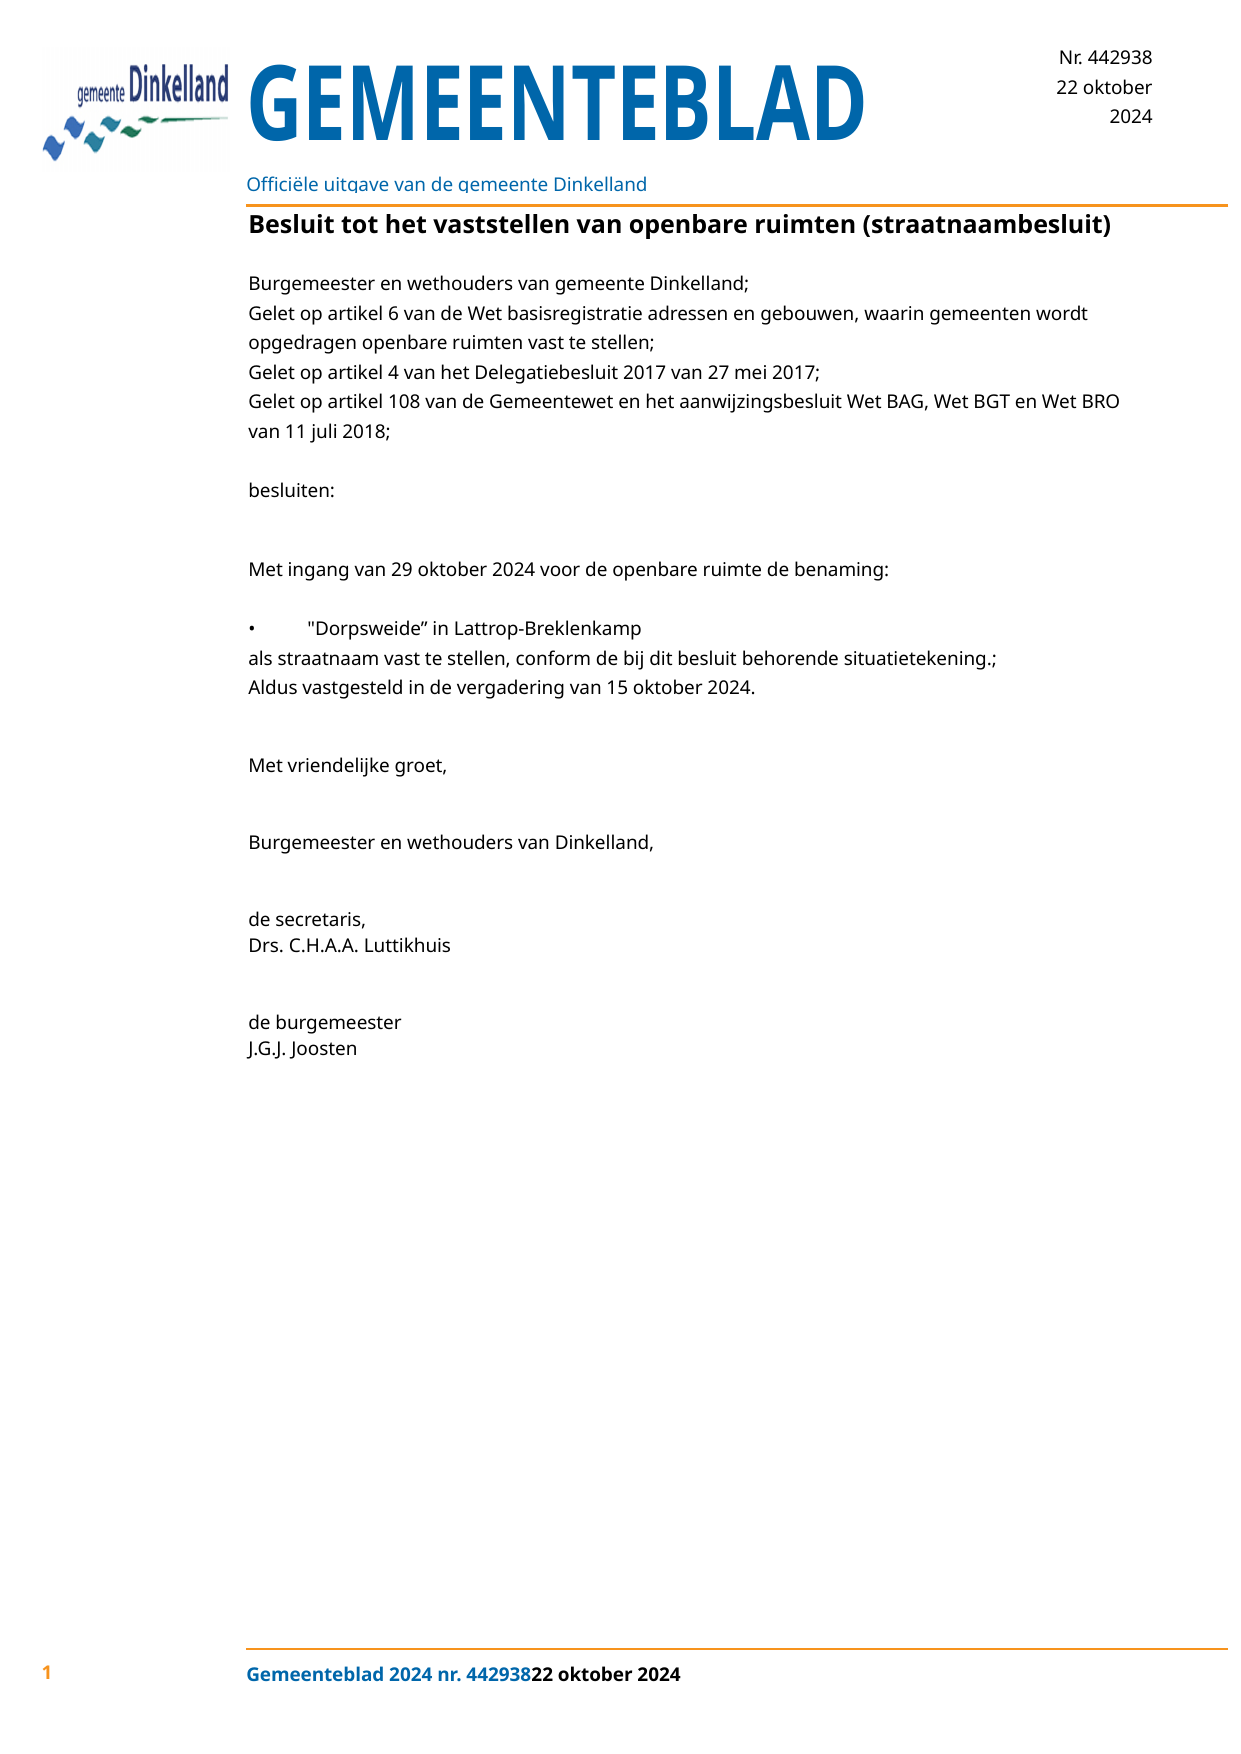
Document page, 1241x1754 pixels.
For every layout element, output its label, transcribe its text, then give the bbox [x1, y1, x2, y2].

text J.G.J. Joosten [248, 1035, 1152, 1061]
text Met ingang van 29 oktober 2024 voor de openbare ruimte de benaming: [248, 556, 1152, 582]
text Burgemeester en wethouders van Dinkelland, [248, 829, 1152, 855]
picture [41, 47, 231, 172]
text besluiten: [248, 477, 1152, 503]
text Gelet op artikel 6 van de Wet basisregistratie adressen en gebouwen, waarin gemeenten wordt opgedragen openbare ruimten vast te stellen; [248, 300, 1152, 355]
text Drs. C.H.A.A. Luttikhuis [248, 932, 1152, 958]
text Burgemeester en wethouders van gemeente Dinkelland; [248, 270, 1152, 296]
list "Dorpsweide” in Lattrop-Breklenkamp [248, 615, 1152, 641]
text Besluit tot het vaststellen van openbare ruimten (straatnaambesluit) [248, 207, 1152, 241]
text Aldus vastgesteld in de vergadering van 15 oktober 2024. [248, 674, 1152, 700]
text Gelet op artikel 4 van het Delegatiebesluit 2017 van 27 mei 2017; [248, 359, 1152, 385]
text Met vriendelijke groet, [248, 752, 1152, 777]
text als straatnaam vast te stellen, conform de bij dit besluit behorende situatietekening.; [248, 645, 1152, 671]
text de secretaris, [248, 906, 1152, 932]
text Gelet op artikel 108 van de Gemeentewet en het aanwijzingsbesluit Wet BAG, Wet BGT en Wet BRO van 11 juli 2018; [248, 389, 1152, 444]
text de burgemeester [248, 1009, 1152, 1035]
